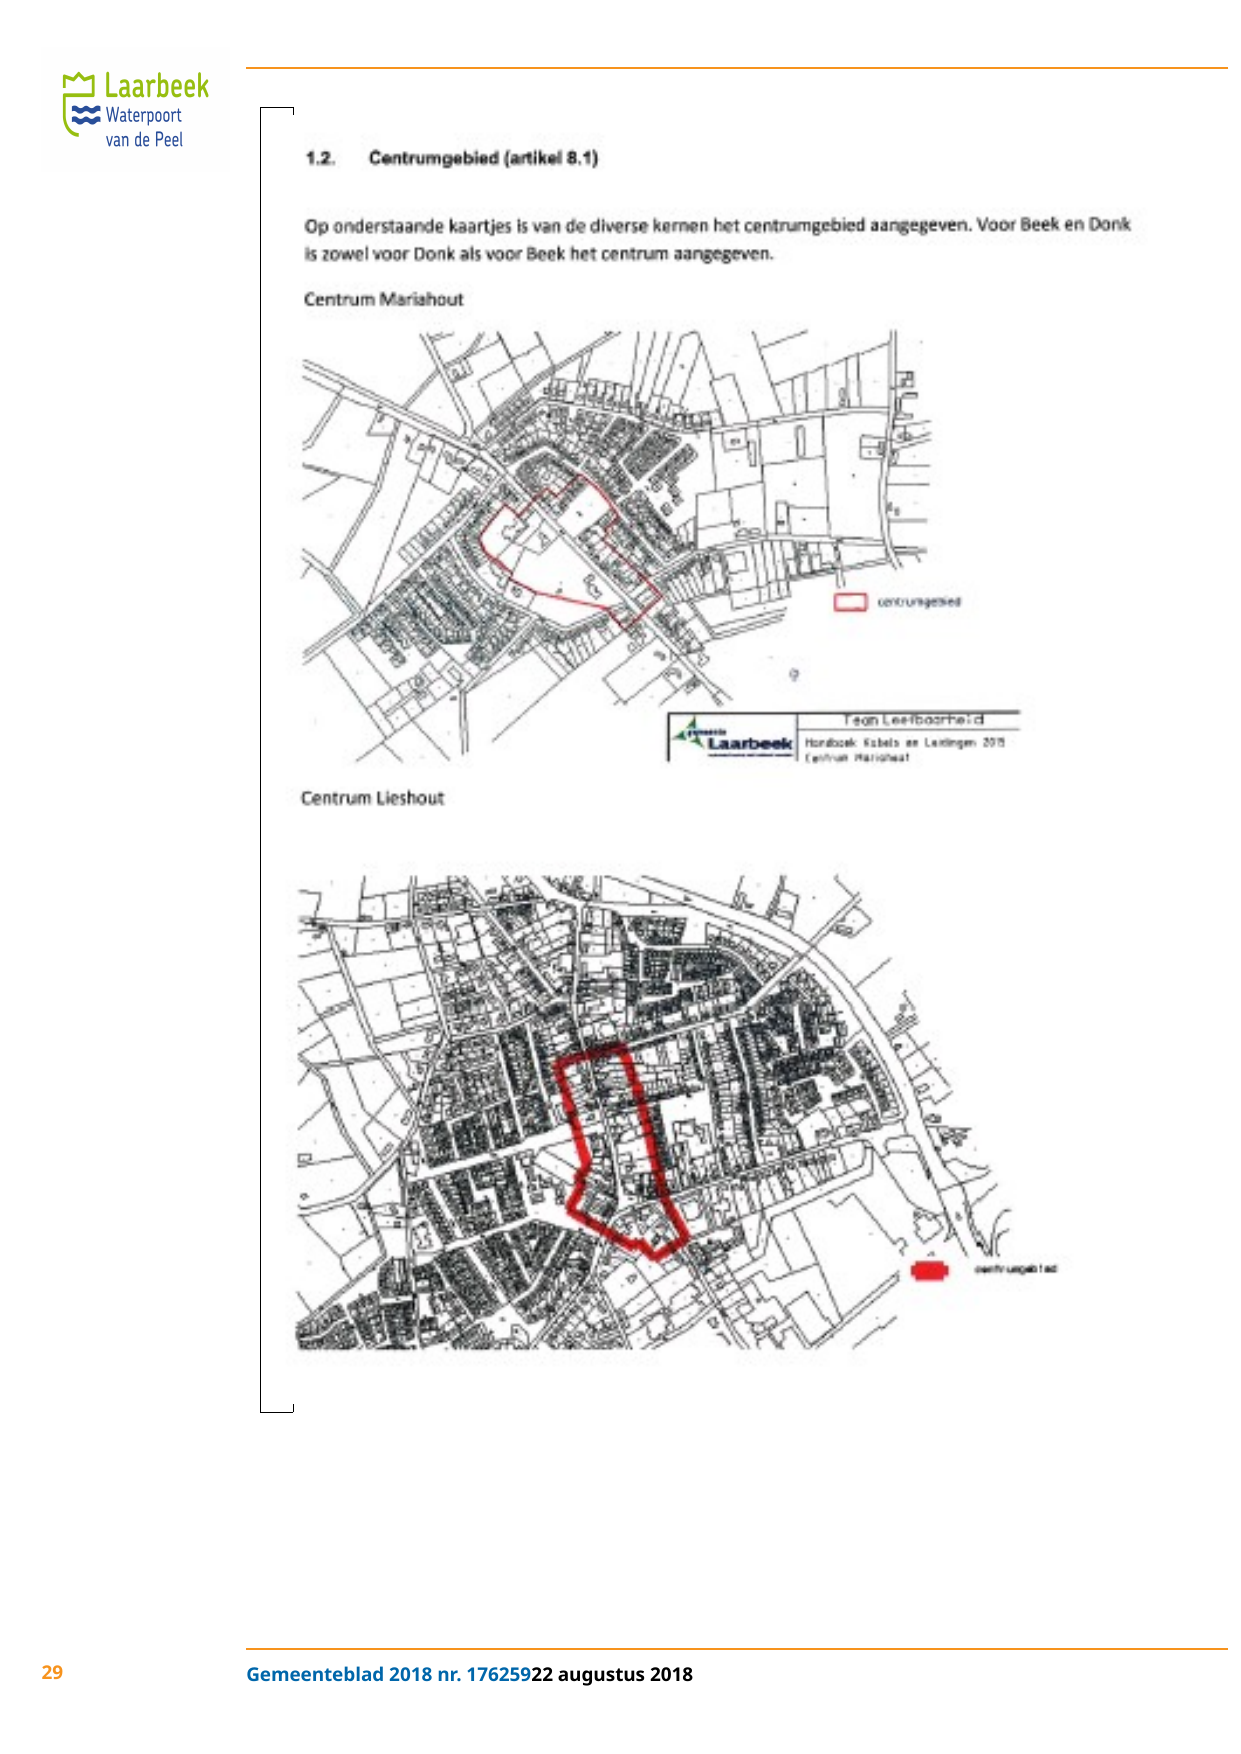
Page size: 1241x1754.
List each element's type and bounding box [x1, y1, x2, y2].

picture [41, 47, 231, 172]
picture [268, 115, 1155, 1404]
